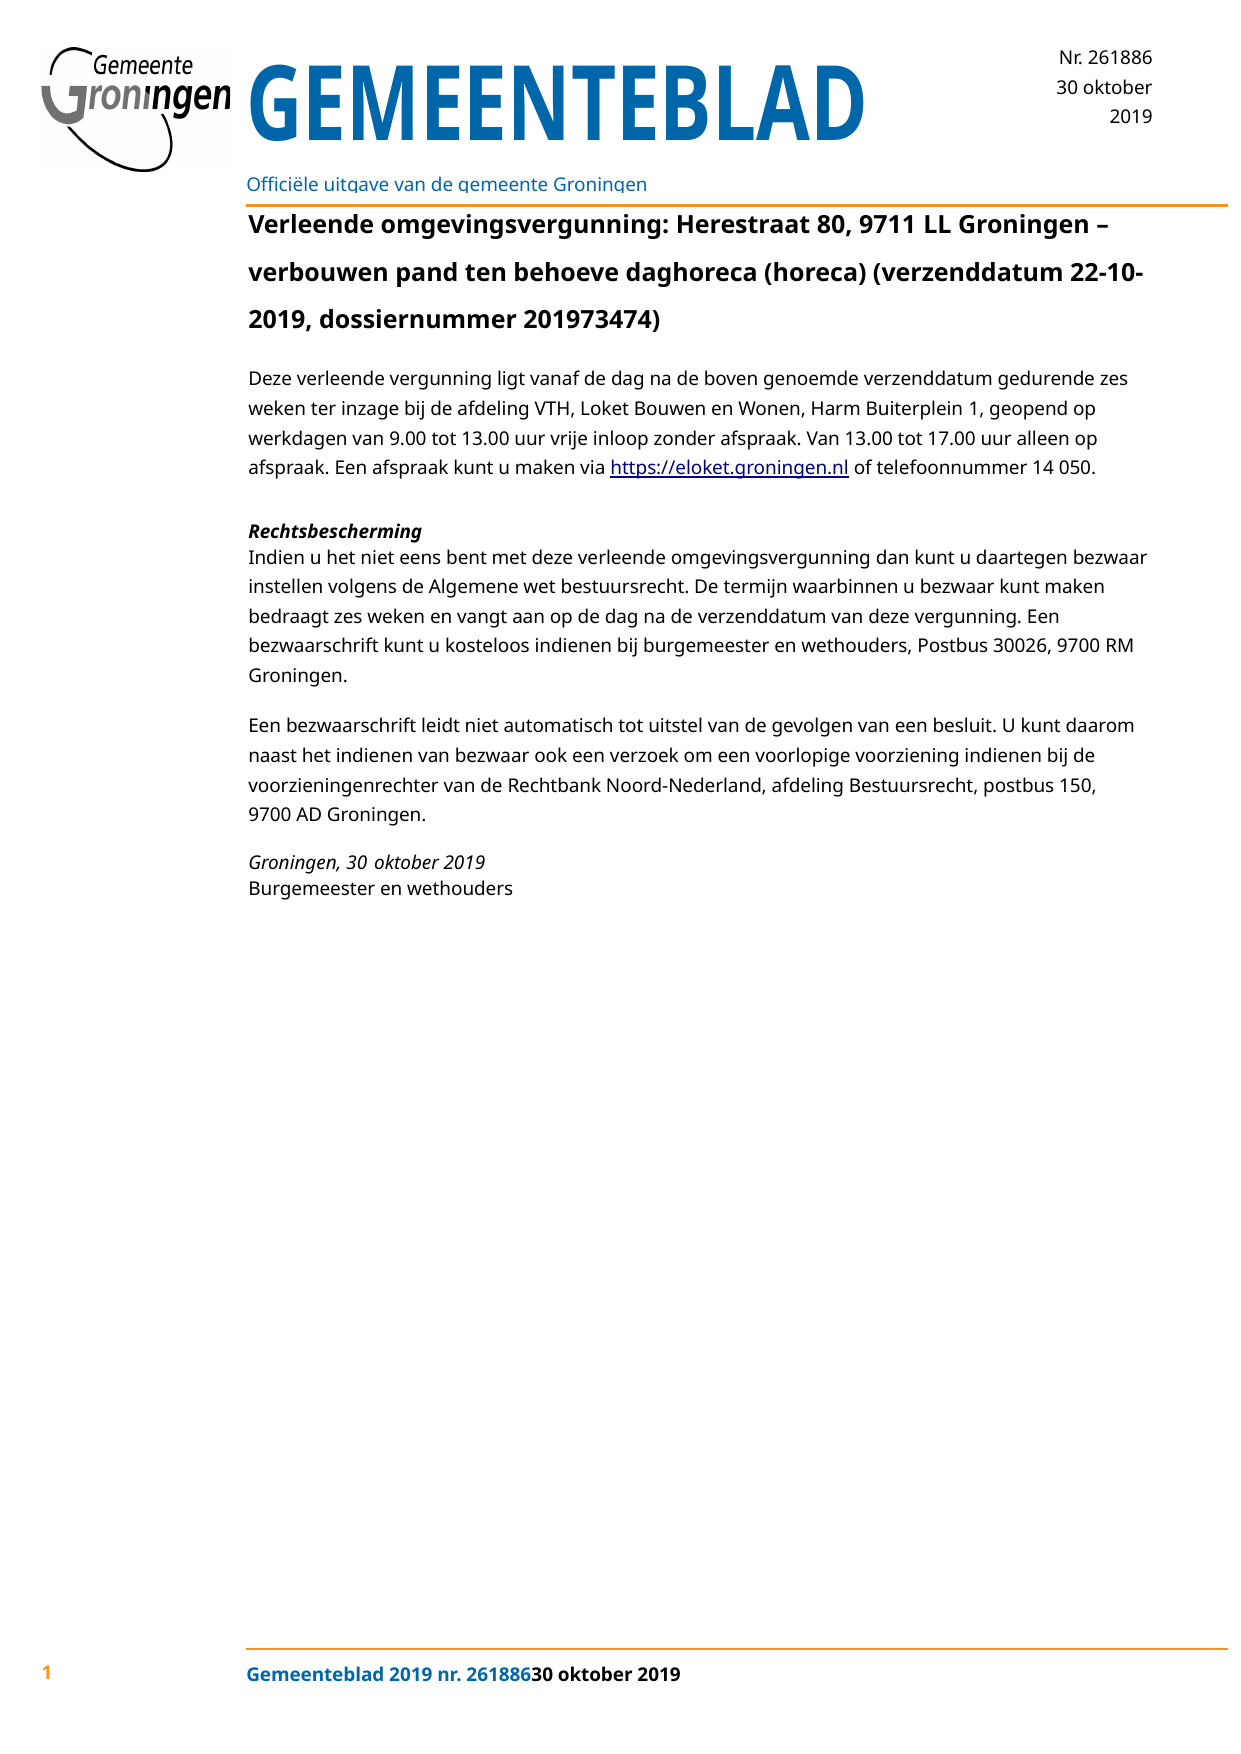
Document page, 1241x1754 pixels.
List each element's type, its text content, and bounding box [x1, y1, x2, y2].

text Burgemeester en wethouders [248, 875, 1152, 901]
text Groningen, 30 oktober 2019 [248, 849, 1152, 875]
text Een bezwaarschrift leidt niet automatisch tot uitstel van de gevolgen van een besluit. U kunt daarom naast het indienen van bezwaar ook een verzoek om een voorlopige voorziening indienen bij de voorzieningenrechter van de Rechtbank Noord-Nederland, afdeling Bestuursrecht, postbus 150, 9700 AD Groningen. [248, 713, 1152, 827]
picture [41, 47, 231, 172]
text Verleende omgevingsvergunning: Herestraat 80, 9711 LL Groningen – verbouwen pand ten behoeve daghoreca (horeca) (verzenddatum 22-10-2019, dossiernummer 201973474) [248, 207, 1152, 336]
text Deze verleende vergunning ligt vanaf de dag na de boven genoemde verzenddatum gedurende zes weken ter inzage bij de afdeling VTH, Loket Bouwen en Wonen, Harm Buiterplein 1, geopend op werkdagen van 9.00 tot 13.00 uur vrije inloop zonder afspraak. Van 13.00 tot 17.00 uur alleen op afspraak. Een afspraak kunt u maken via https://eloket.groningen.nl of telefoonnummer 14 050. [248, 366, 1152, 480]
text Rechtsbescherming [248, 518, 1152, 544]
text Indien u het niet eens bent met deze verleende omgevingsvergunning dan kunt u daartegen bezwaar instellen volgens de Algemene wet bestuursrecht. De termijn waarbinnen u bezwaar kunt maken bedraagt zes weken en vangt aan op de dag na de verzenddatum van deze vergunning. Een bezwaarschrift kunt u kosteloos indienen bij burgemeester en wethouders, Postbus 30026, 9700 RM Groningen. [248, 544, 1152, 688]
